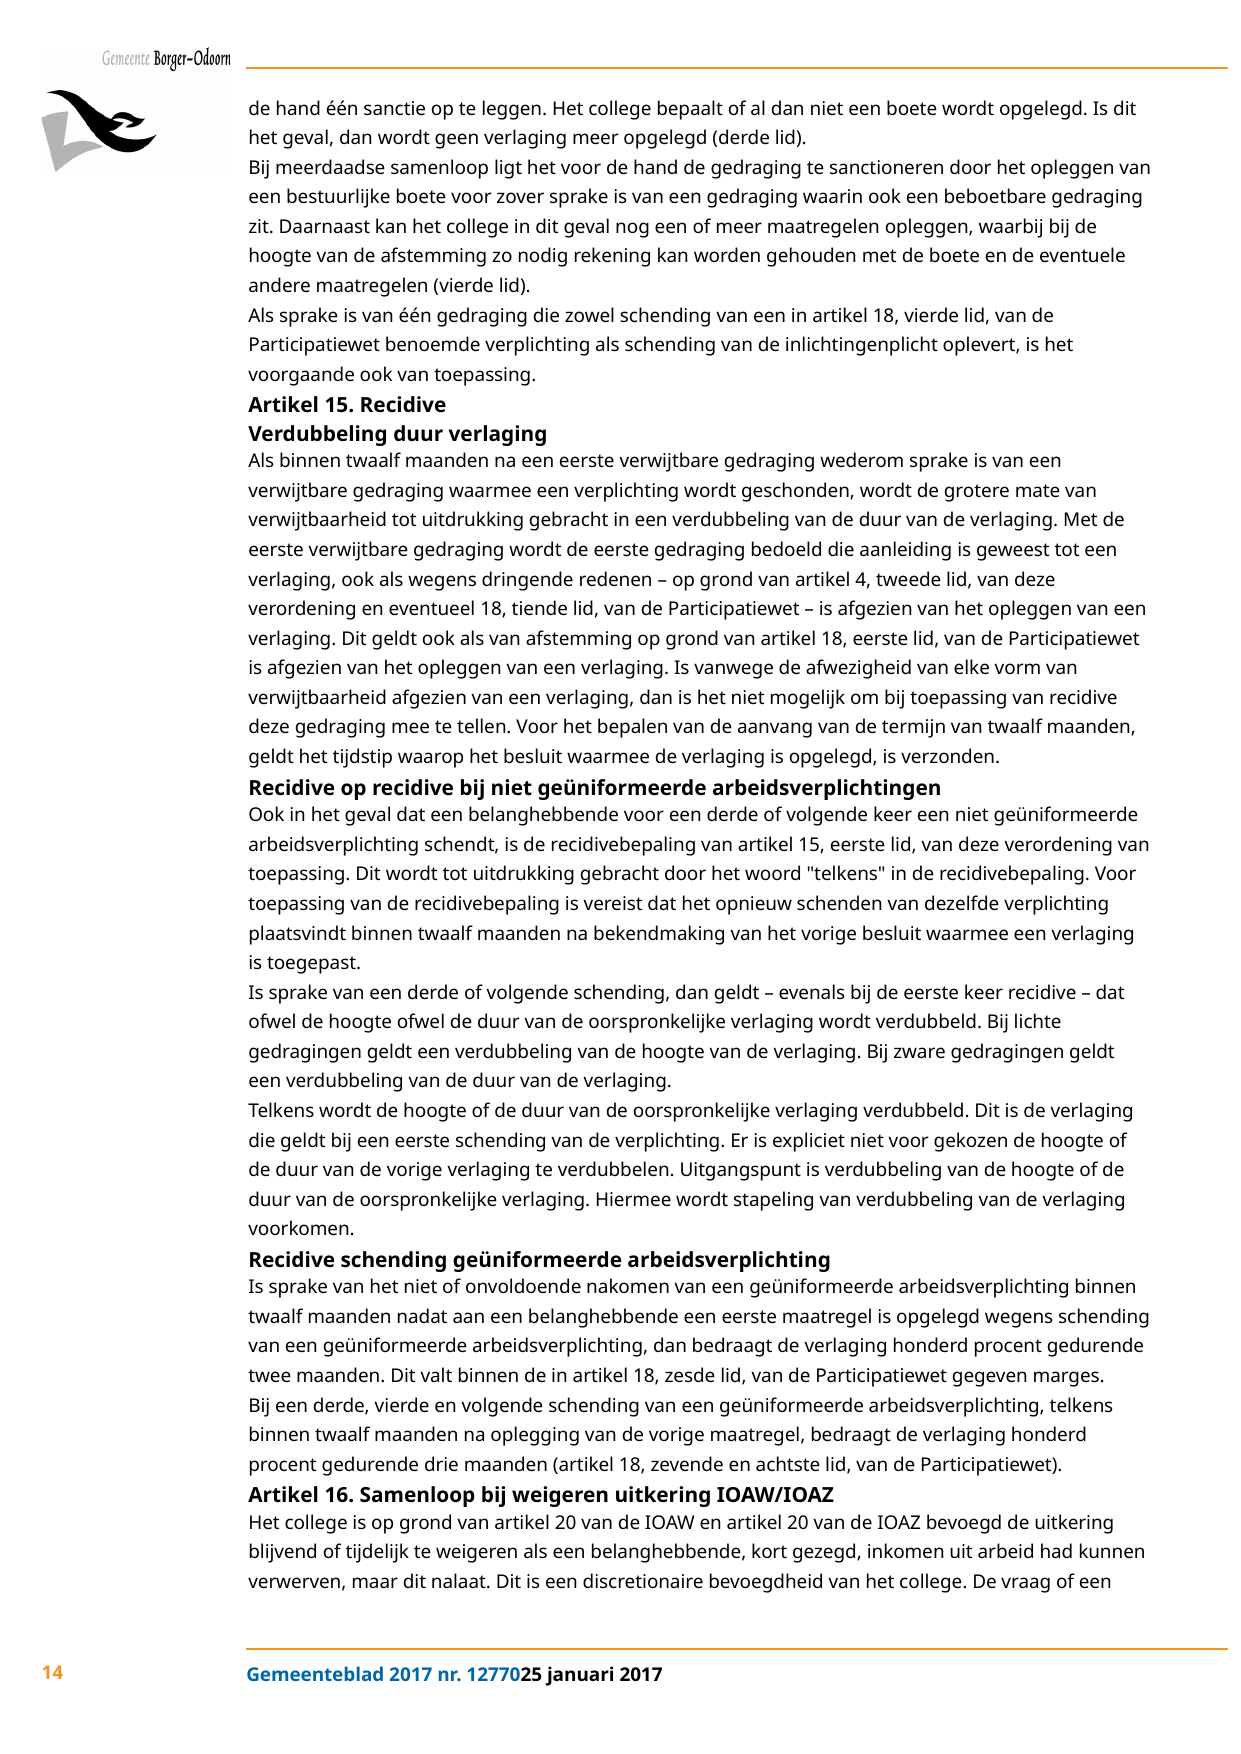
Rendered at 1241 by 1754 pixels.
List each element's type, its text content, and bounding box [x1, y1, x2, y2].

text Artikel 15. Recidive [248, 391, 1152, 419]
text Ook in het geval dat een belanghebbende voor een derde of volgende keer een niet geüniformeerde arbeidsverplichting schendt, is de recidivebepaling van artikel 15, eerste lid, van deze verordening van toepassing. Dit wordt tot uitdrukking gebracht door het woord "telkens" in de recidivebepaling. Voor toepassing van de recidivebepaling is vereist dat het opnieuw schenden van dezelfde verplichting plaatsvindt binnen twaalf maanden na bekendmaking van het vorige besluit waarmee een verlaging is toegepast. [248, 801, 1152, 975]
text Artikel 16. Samenloop bij weigeren uitkering IOAW/IOAZ [248, 1481, 1152, 1509]
text Is sprake van een derde of volgende schending, dan geldt – evenals bij de eerste keer recidive – dat ofwel de hoogte ofwel de duur van de oorspronkelijke verlaging wordt verdubbeld. Bij lichte gedragingen geldt een verdubbeling van de hoogte van de verlaging. Bij zware gedragingen geldt een verdubbeling van de duur van de verlaging. [248, 979, 1152, 1093]
text Recidive schending geüniformeerde arbeidsverplichting [248, 1245, 1152, 1273]
text Als binnen twaalf maanden na een eerste verwijtbare gedraging wederom sprake is van een verwijtbare gedraging waarmee een verplichting wordt geschonden, wordt de grotere mate van verwijtbaarheid tot uitdrukking gebracht in een verdubbeling van de duur van de verlaging. Met de eerste verwijtbare gedraging wordt de eerste gedraging bedoeld die aanleiding is geweest tot een verlaging, ook als wegens dringende redenen – op grond van artikel 4, tweede lid, van deze verordening en eventueel 18, tiende lid, van de Participatiewet – is afgezien van het opleggen van een verlaging. Dit geldt ook als van afstemming op grond van artikel 18, eerste lid, van de Participatiewet is afgezien van het opleggen van een verlaging. Is vanwege de afwezigheid van elke vorm van verwijtbaarheid afgezien van een verlaging, dan is het niet mogelijk om bij toepassing van recidive deze gedraging mee te tellen. Voor het bepalen van de aanvang van de termijn van twaalf maanden, geldt het tijdstip waarop het besluit waarmee de verlaging is opgelegd, is verzonden. [248, 447, 1152, 769]
picture [41, 47, 231, 172]
text Verdubbeling duur verlaging [248, 419, 1152, 447]
text Telkens wordt de hoogte of de duur van de oorspronkelijke verlaging verdubbeld. Dit is de verlaging die geldt bij een eerste schending van de verplichting. Er is expliciet niet voor gekozen de hoogte of de duur van de vorige verlaging te verdubbelen. Uitgangspunt is verdubbeling van de hoogte of de duur van de oorspronkelijke verlaging. Hiermee wordt stapeling van verdubbeling van de verlaging voorkomen. [248, 1097, 1152, 1241]
text de hand één sanctie op te leggen. Het college bepaalt of al dan niet een boete wordt opgelegd. Is dit het geval, dan wordt geen verlaging meer opgelegd (derde lid). [248, 95, 1152, 150]
text Als sprake is van één gedraging die zowel schending van een in artikel 18, vierde lid, van de Participatiewet benoemde verplichting als schending van de inlichtingenplicht oplevert, is het voorgaande ook van toepassing. [248, 302, 1152, 387]
text Het college is op grond van artikel 20 van de IOAW en artikel 20 van de IOAZ bevoegd de uitkering blijvend of tijdelijk te weigeren als een belanghebbende, kort gezegd, inkomen uit arbeid had kunnen verwerven, maar dit nalaat. Dit is een discretionaire bevoegdheid van het college. De vraag of een [248, 1509, 1152, 1594]
text Bij een derde, vierde en volgende schending van een geüniformeerde arbeidsverplichting, telkens binnen twaalf maanden na oplegging van de vorige maatregel, bedraagt de verlaging honderd procent gedurende drie maanden (artikel 18, zevende en achtste lid, van de Participatiewet). [248, 1392, 1152, 1477]
text Bij meerdaadse samenloop ligt het voor de hand de gedraging te sanctioneren door het opleggen van een bestuurlijke boete voor zover sprake is van een gedraging waarin ook een beboetbare gedraging zit. Daarnaast kan het college in dit geval nog een of meer maatregelen opleggen, waarbij bij de hoogte van de afstemming zo nodig rekening kan worden gehouden met de boete en de eventuele andere maatregelen (vierde lid). [248, 154, 1152, 298]
text Recidive op recidive bij niet geüniformeerde arbeidsverplichtingen [248, 773, 1152, 801]
text Is sprake van het niet of onvoldoende nakomen van een geüniformeerde arbeidsverplichting binnen twaalf maanden nadat aan een belanghebbende een eerste maatregel is opgelegd wegens schending van een geüniformeerde arbeidsverplichting, dan bedraagt de verlaging honderd procent gedurende twee maanden. Dit valt binnen de in artikel 18, zesde lid, van de Participatiewet gegeven marges. [248, 1273, 1152, 1388]
